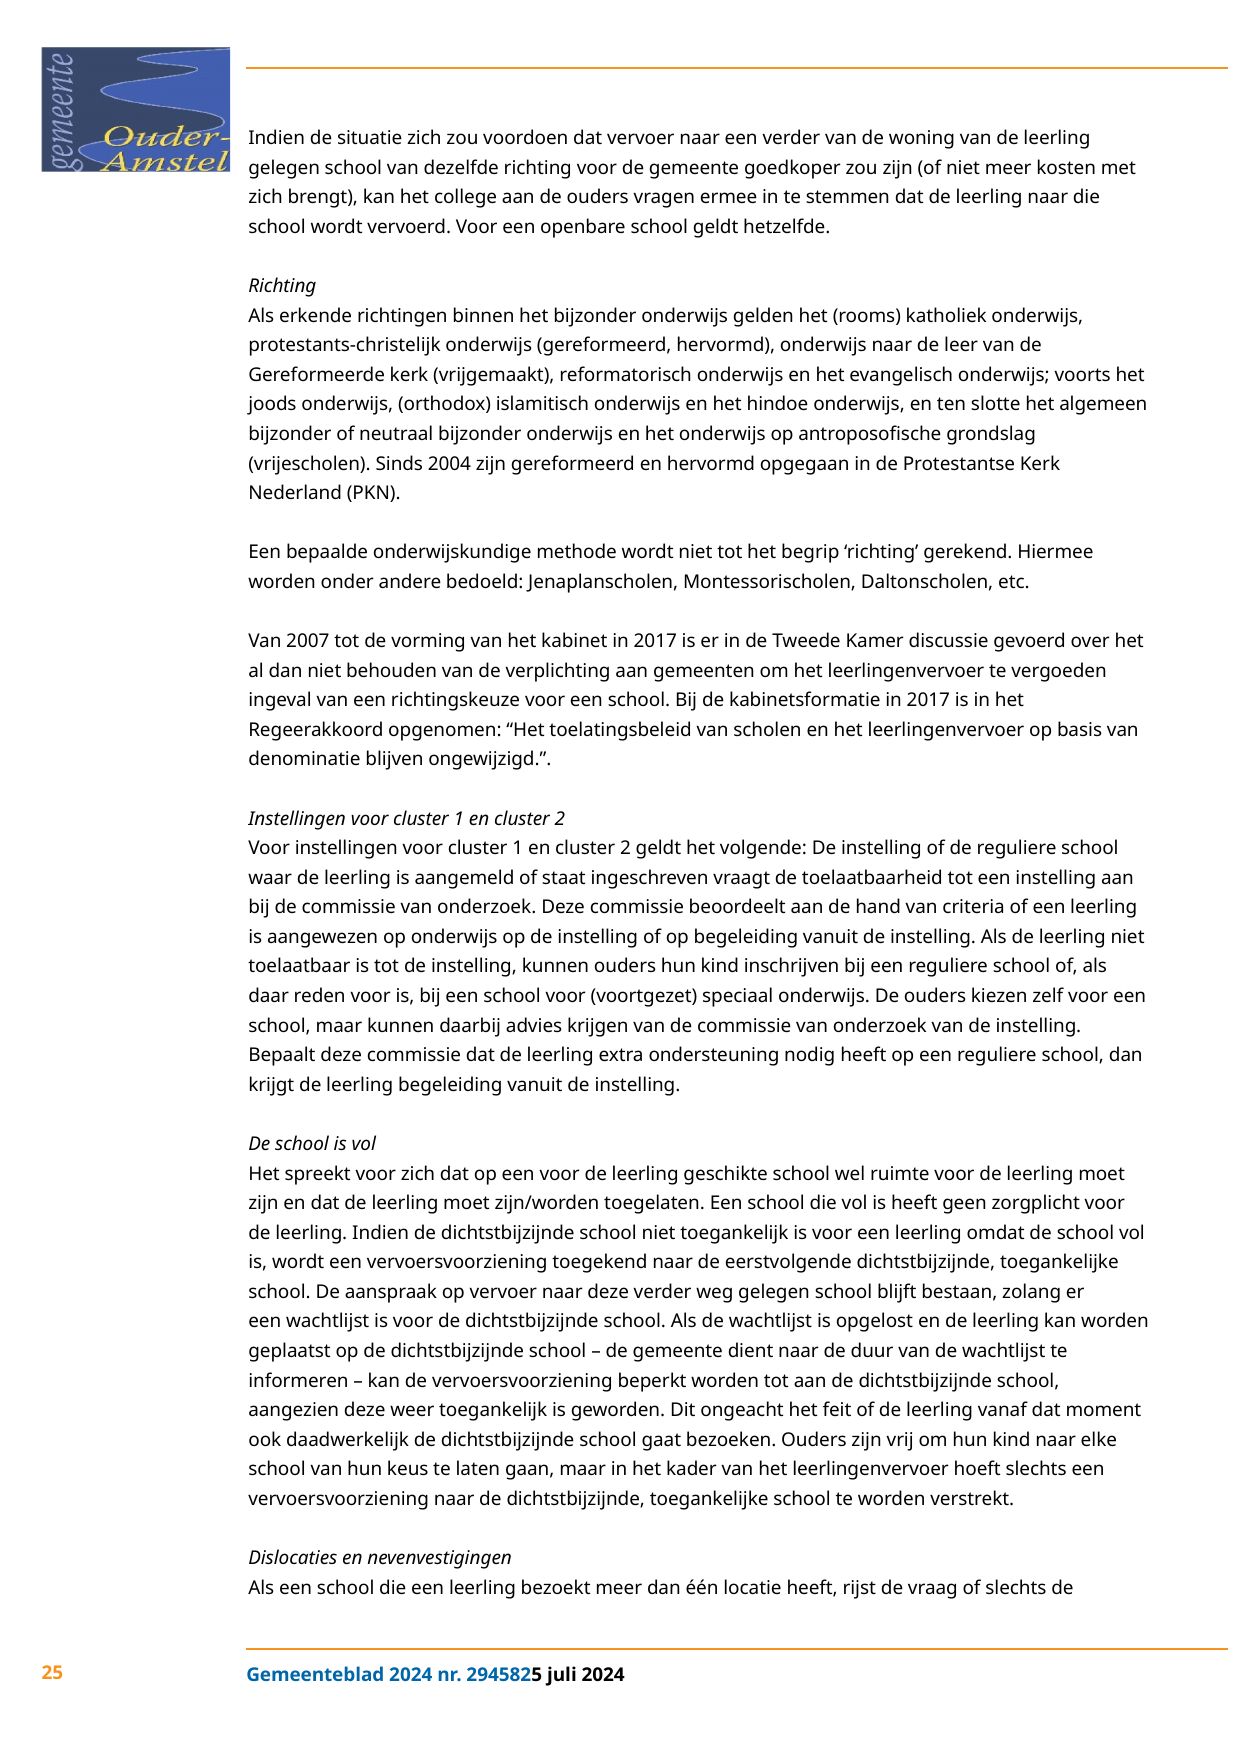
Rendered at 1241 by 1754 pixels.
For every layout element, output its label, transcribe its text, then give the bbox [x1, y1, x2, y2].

text Instellingen voor cluster 1 en cluster 2 [248, 805, 1152, 831]
text Indien de situatie zich zou voordoen dat vervoer naar een verder van de woning van de leerling gelegen school van dezelfde richting voor de gemeente goedkoper zou zijn (of niet meer kosten met zich brengt), kan het college aan de ouders vragen ermee in te stemmen dat de leerling naar die school wordt vervoerd. Voor een openbare school geldt hetzelfde. [248, 124, 1152, 239]
text Als een school die een leerling bezoekt meer dan één locatie heeft, rijst de vraag of slechts de [248, 1574, 1152, 1600]
text De school is vol [248, 1130, 1152, 1156]
text Een bepaalde onderwijskundige methode wordt niet tot het begrip ‘richting’ gerekend. Hiermee worden onder andere bedoeld: Jenaplanscholen, Montessorischolen, Daltonscholen, etc. [248, 538, 1152, 594]
text Dislocaties en nevenvestigingen [248, 1544, 1152, 1570]
text Voor instellingen voor cluster 1 en cluster 2 geldt het volgende: De instelling of de reguliere school waar de leerling is aangemeld of staat ingeschreven vraagt de toelaatbaarheid tot een instelling aan bij de commissie van onderzoek. Deze commissie beoordeelt aan de hand van criteria of een leerling is aangewezen op onderwijs op de instelling of op begeleiding vanuit de instelling. Als de leerling niet toelaatbaar is tot de instelling, kunnen ouders hun kind inschrijven bij een reguliere school of, als daar reden voor is, bij een school voor (voortgezet) speciaal onderwijs. De ouders kiezen zelf voor een school, maar kunnen daarbij advies krijgen van de commissie van onderzoek van de instelling. Bepaalt deze commissie dat de leerling extra ondersteuning nodig heeft op een reguliere school, dan krijgt de leerling begeleiding vanuit de instelling. [248, 834, 1152, 1097]
text Richting [248, 272, 1152, 298]
text Het spreekt voor zich dat op een voor de leerling geschikte school wel ruimte voor de leerling moet zijn en dat de leerling moet zijn/worden toegelaten. Een school die vol is heeft geen zorgplicht voor de leerling. Indien de dichtstbijzijnde school niet toegankelijk is voor een leerling omdat de school vol is, wordt een vervoersvoorziening toegekend naar de eerstvolgende dichtstbijzijnde, toegankelijke school. De aanspraak op vervoer naar deze verder weg gelegen school blijft bestaan, zolang er een wachtlijst is voor de dichtstbijzijnde school. Als de wachtlijst is opgelost en de leerling kan worden geplaatst op de dichtstbijzijnde school – de gemeente dient naar de duur van de wachtlijst te informeren – kan de vervoersvoorziening beperkt worden tot aan de dichtstbijzijnde school, aangezien deze weer toegankelijk is geworden. Dit ongeacht het feit of de leerling vanaf dat moment ook daadwerkelijk de dichtstbijzijnde school gaat bezoeken. Ouders zijn vrij om hun kind naar elke school van hun keus te laten gaan, maar in het kader van het leerlingenvervoer hoeft slechts een vervoersvoorziening naar de dichtstbijzijnde, toegankelijke school te worden verstrekt. [248, 1160, 1152, 1511]
text Van 2007 tot de vorming van het kabinet in 2017 is er in de Tweede Kamer discussie gevoerd over het al dan niet behouden van de verplichting aan gemeenten om het leerlingenvervoer te vergoeden ingeval van een richtingskeuze voor een school. Bij de kabinetsformatie in 2017 is in het Regeerakkoord opgenomen: “Het toelatingsbeleid van scholen en het leerlingenvervoer op basis van denominatie blijven ongewijzigd.”. [248, 627, 1152, 771]
text Als erkende richtingen binnen het bijzonder onderwijs gelden het (rooms) katholiek onderwijs, protestants-christelijk onderwijs (gereformeerd, hervormd), onderwijs naar de leer van de Gereformeerde kerk (vrijgemaakt), reformatorisch onderwijs en het evangelisch onderwijs; voorts het joods onderwijs, (orthodox) islamitisch onderwijs en het hindoe onderwijs, en ten slotte het algemeen bijzonder of neutraal bijzonder onderwijs en het onderwijs op antroposofische grondslag (vrijescholen). Sinds 2004 zijn gereformeerd en hervormd opgegaan in de Protestantse Kerk Nederland (PKN). [248, 302, 1152, 505]
picture [41, 47, 231, 172]
